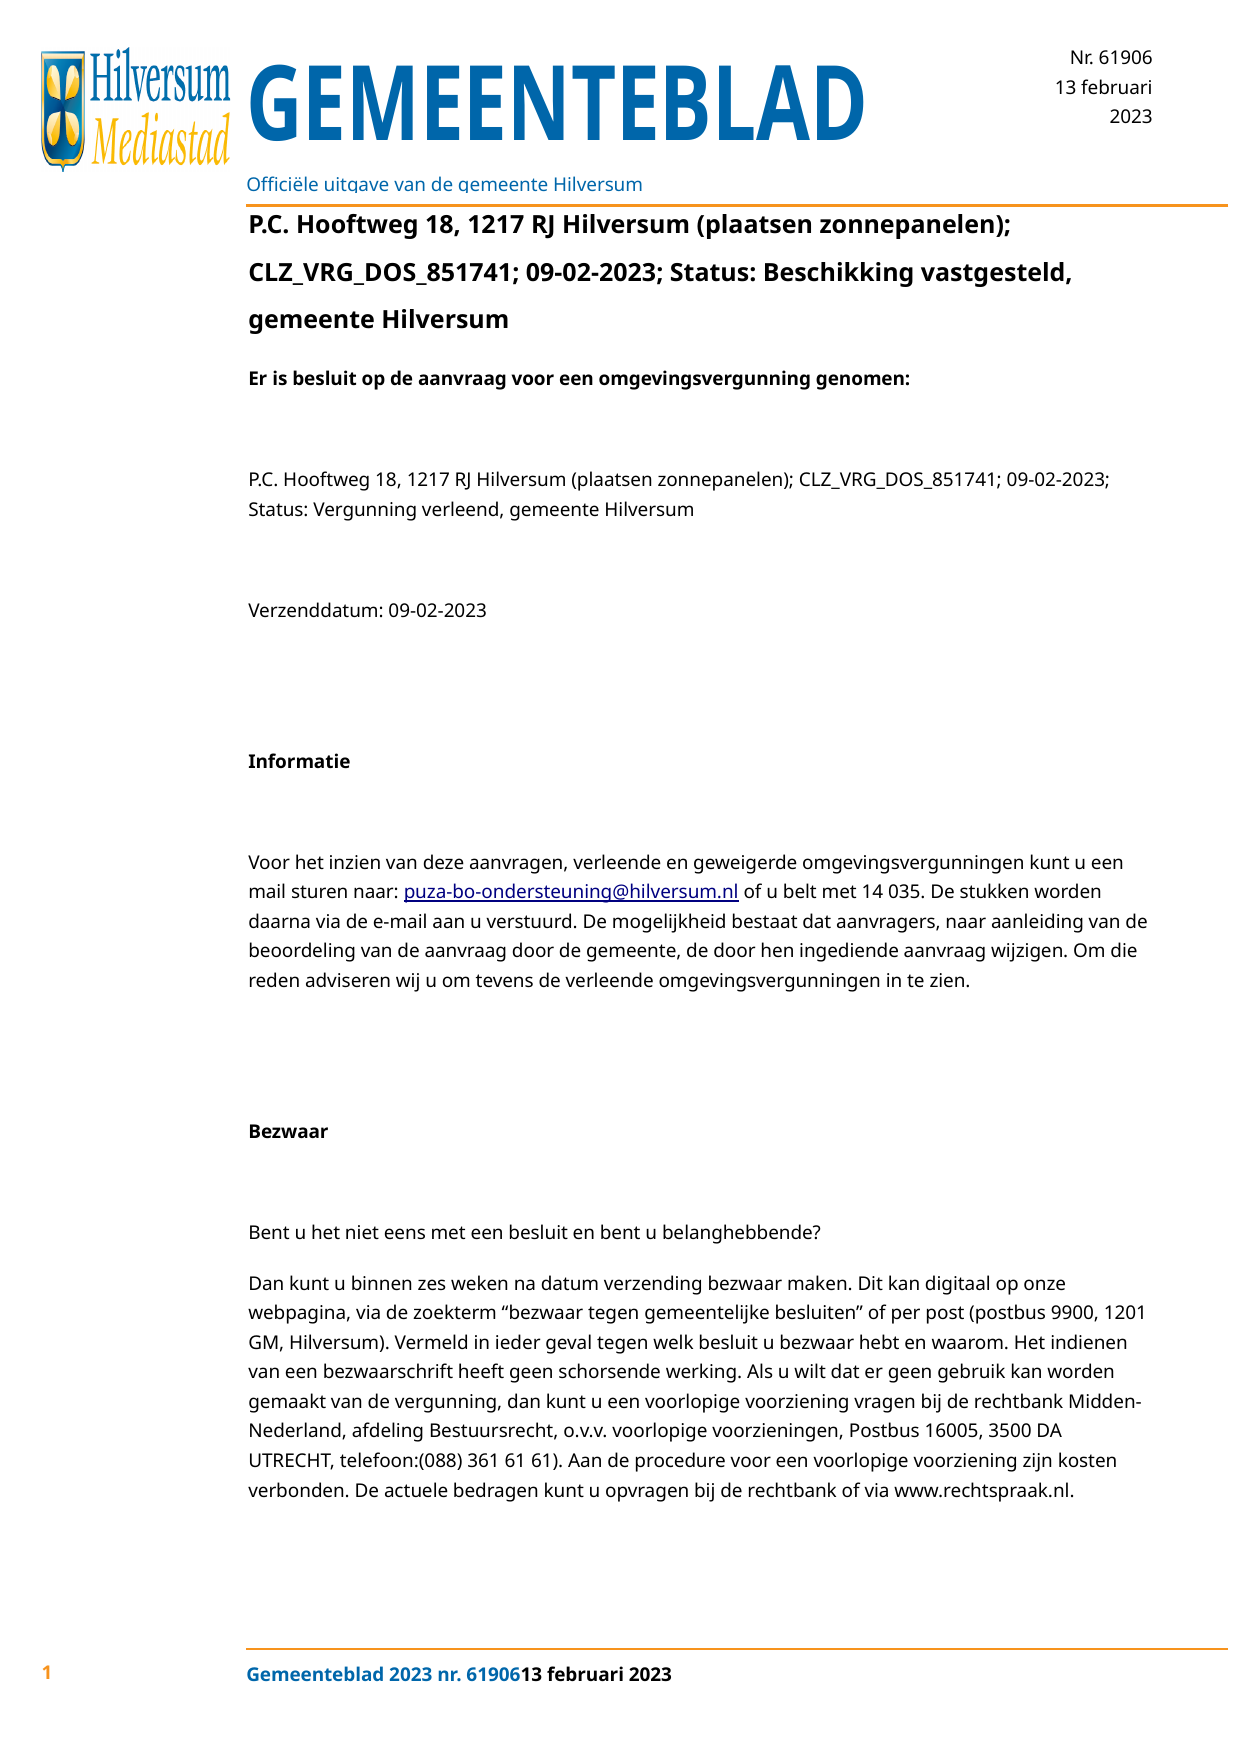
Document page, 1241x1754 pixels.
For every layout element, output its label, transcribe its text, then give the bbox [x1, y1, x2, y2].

text Dan kunt u binnen zes weken na datum verzending bezwaar maken. Dit kan digitaal op onze webpagina, via de zoekterm “bezwaar tegen gemeentelijke besluiten” of per post (postbus 9900, 1201 GM, Hilversum). Vermeld in ieder geval tegen welk besluit u bezwaar hebt en waarom. Het indienen van een bezwaarschrift heeft geen schorsende werking. Als u wilt dat er geen gebruik kan worden gemaakt van de vergunning, dan kunt u een voorlopige voorziening vragen bij de rechtbank Midden-Nederland, afdeling Bestuursrecht, o.v.v. voorlopige voorzieningen, Postbus 16005, 3500 DA UTRECHT, telefoon:(088) 361 61 61). Aan de procedure voor een voorlopige voorziening zijn kosten verbonden. De actuele bedragen kunt u opvragen bij de rechtbank of via www.rechtspraak.nl. [248, 1270, 1152, 1502]
text P.C. Hooftweg 18, 1217 RJ Hilversum (plaatsen zonnepanelen); CLZ_VRG_DOS_851741; 09-02-2023; Status: Vergunning verleend, gemeente Hilversum [248, 466, 1152, 522]
picture [41, 47, 231, 172]
text Bent u het niet eens met een besluit en bent u belanghebbende? [248, 1219, 1152, 1245]
text Bezwaar [248, 1118, 1152, 1144]
text P.C. Hooftweg 18, 1217 RJ Hilversum (plaatsen zonnepanelen); CLZ_VRG_DOS_851741; 09-02-2023; Status: Beschikking vastgesteld, gemeente Hilversum [248, 207, 1152, 336]
text Er is besluit op de aanvraag voor een omgevingsvergunning genomen: [248, 366, 1152, 391]
text Voor het inzien van deze aanvragen, verleende en geweigerde omgevingsvergunningen kunt u een mail sturen naar: puza-bo-ondersteuning@hilversum.nl of u belt met 14 035. De stukken worden daarna via de e-mail aan u verstuurd. De mogelijkheid bestaat dat aanvragers, naar aanleiding van de beoordeling van de aanvraag door de gemeente, de door hen ingediende aanvraag wijzigen. Om die reden adviseren wij u om tevens de verleende omgevingsvergunningen in te zien. [248, 849, 1152, 993]
text Informatie [248, 748, 1152, 774]
text Verzenddatum: 09-02-2023 [248, 597, 1152, 622]
